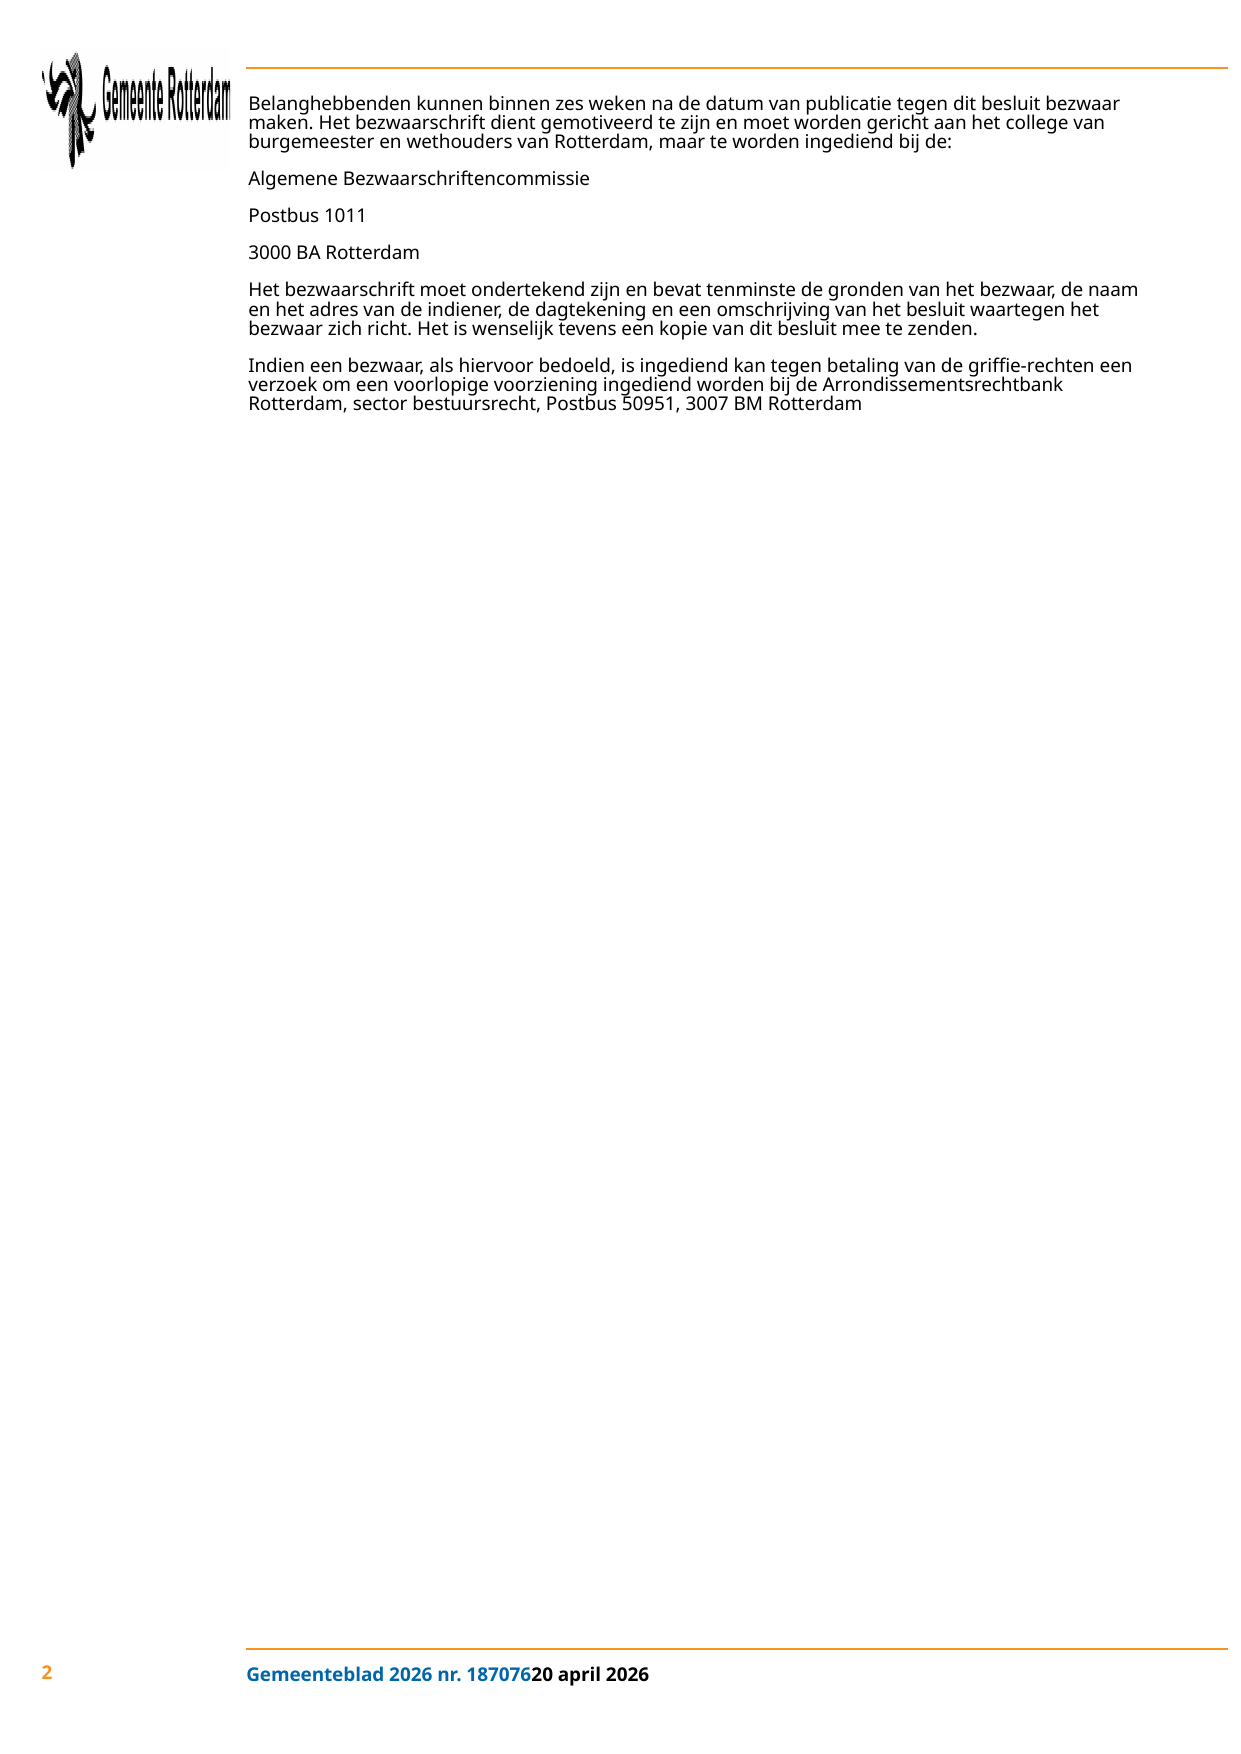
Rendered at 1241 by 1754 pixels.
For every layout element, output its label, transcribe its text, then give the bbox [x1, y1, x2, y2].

text Belanghebbenden kunnen binnen zes weken na de datum van publicatie tegen dit besluit bezwaar maken. Het bezwaarschrift dient gemotiveerd te zijn en moet worden gericht aan het college van burgemeester en wethouders van Rotterdam, maar te worden ingediend bij de: [248, 95, 1152, 153]
text Algemene Bezwaarschriftencommissie [248, 170, 1152, 190]
text Indien een bezwaar, als hiervoor bedoeld, is ingediend kan tegen betaling van de griffie-rechten een verzoek om een voorlopige voorziening ingediend worden bij de Arrondissementsrechtbank Rotterdam, sector bestuursrecht, Postbus 50951, 3007 BM Rotterdam [248, 357, 1152, 415]
text Postbus 1011 [248, 207, 1152, 227]
text 3000 BA Rotterdam [248, 244, 1152, 264]
text Het bezwaarschrift moet ondertekend zijn en bevat tenminste de gronden van het bezwaar, de naam en het adres van de indiener, de dagtekening en een omschrijving van het besluit waartegen het bezwaar zich richt. Het is wenselijk tevens een kopie van dit besluit mee te zenden. [248, 281, 1152, 339]
picture [41, 47, 231, 172]
